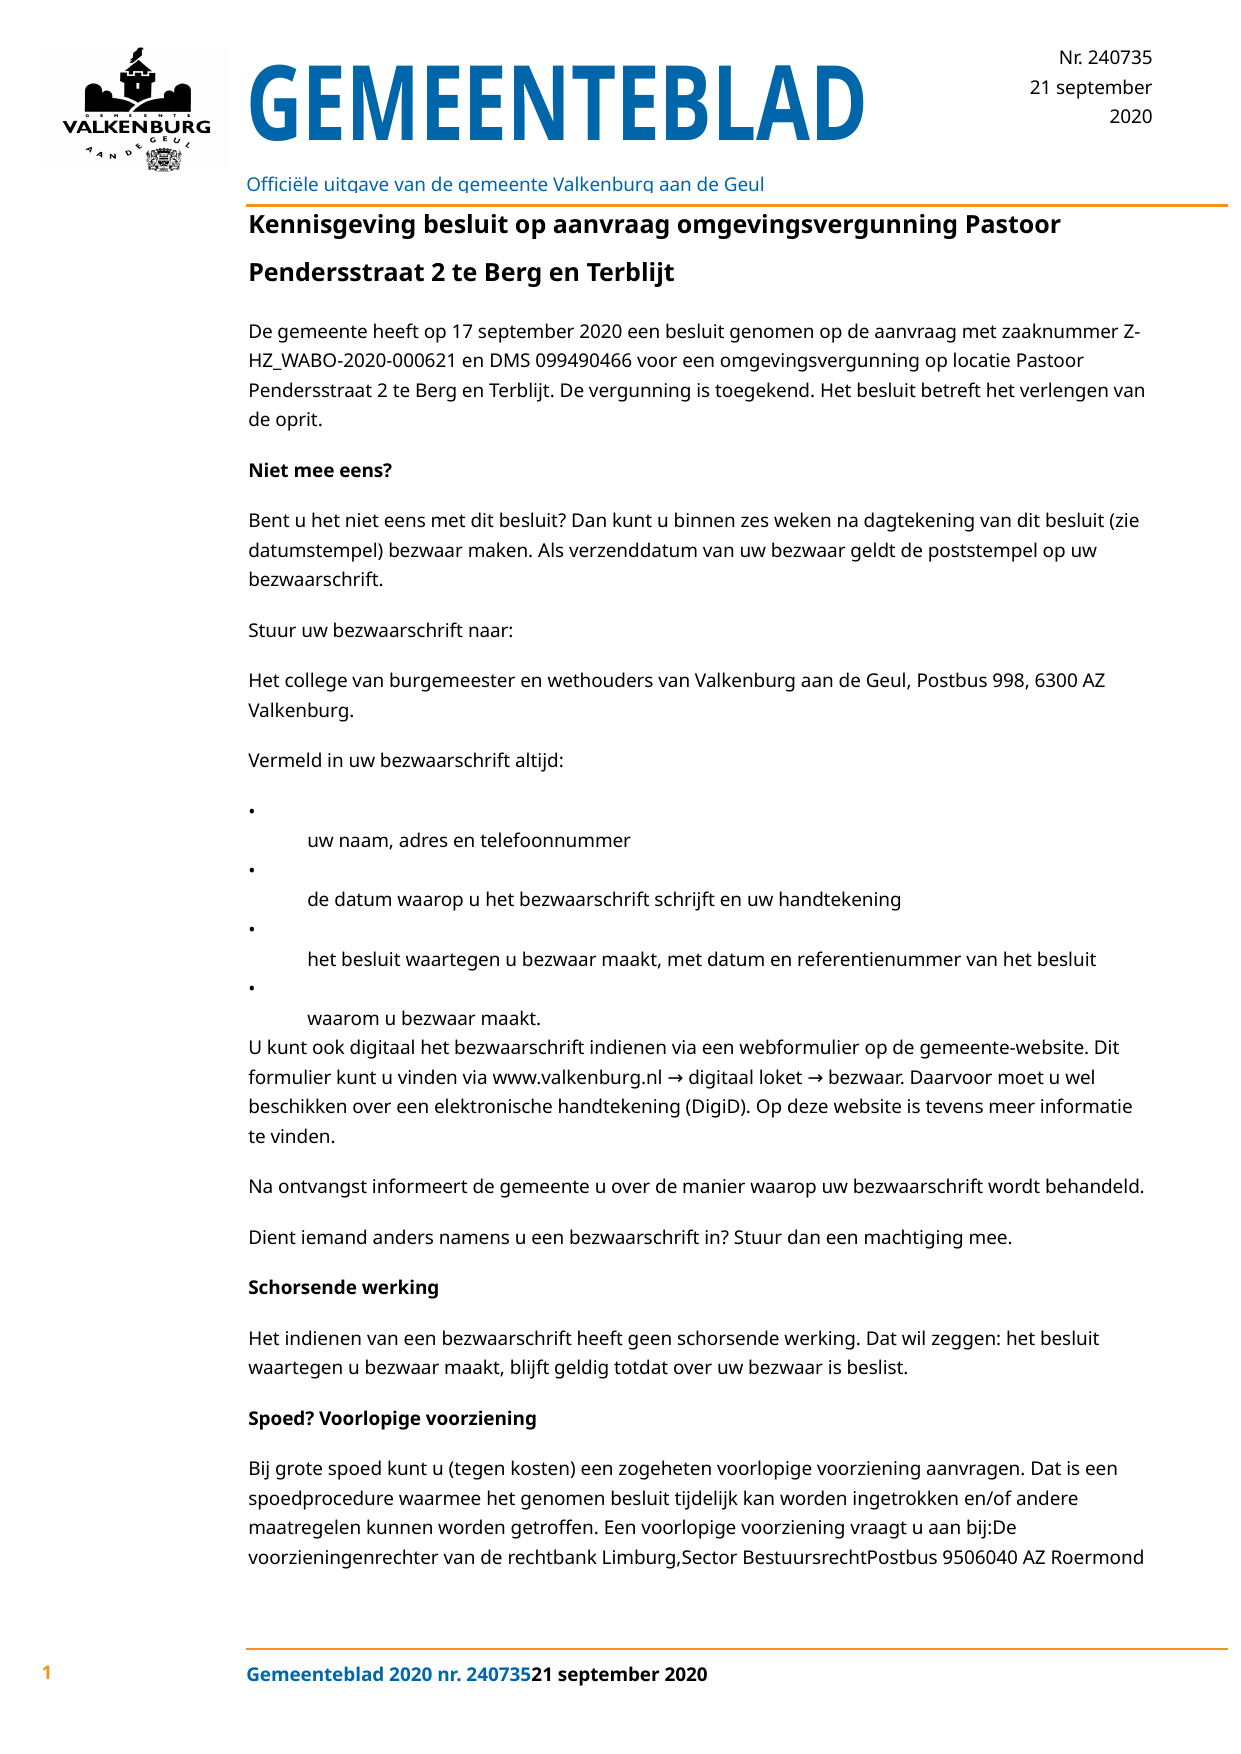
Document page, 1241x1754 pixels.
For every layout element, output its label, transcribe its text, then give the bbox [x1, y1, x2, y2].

text Bent u het niet eens met dit besluit? Dan kunt u binnen zes weken na dagtekening van dit besluit (zie datumstempel) bezwaar maken. Als verzenddatum van uw bezwaar geldt de poststempel op uw bezwaarschrift. [248, 507, 1152, 592]
text Stuur uw bezwaarschrift naar: [248, 617, 1152, 643]
text De gemeente heeft op 17 september 2020 een besluit genomen op de aanvraag met zaaknummer Z-HZ_WABO-2020-000621 en DMS 099490466 voor een omgevingsvergunning op locatie Pastoor Pendersstraat 2 te Berg en Terblijt. De vergunning is toegekend. Het besluit betreft het verlengen van de oprit. [248, 318, 1152, 432]
text Het indienen van een bezwaarschrift heeft geen schorsende werking. Dat wil zeggen: het besluit waartegen u bezwaar maakt, blijft geldig totdat over uw bezwaar is beslist. [248, 1325, 1152, 1380]
list de datum waarop u het bezwaarschrift schrijft en uw handtekening [248, 887, 1152, 912]
list het besluit waartegen u bezwaar maakt, met datum en referentienummer van het besluit [248, 946, 1152, 972]
text Bij grote spoed kunt u (tegen kosten) een zogeheten voorlopige voorziening aanvragen. Dat is een spoedprocedure waarmee het genomen besluit tijdelijk kan worden ingetrokken en/of andere maatregelen kunnen worden getroffen. Een voorlopige voorziening vraagt u aan bij:De voorzieningenrechter van de rechtbank Limburg,Sector BestuursrechtPostbus 9506040 AZ Roermond [248, 1455, 1152, 1570]
text Kennisgeving besluit op aanvraag omgevingsvergunning Pastoor Pendersstraat 2 te Berg en Terblijt [248, 207, 1152, 288]
text Na ontvangst informeert de gemeente u over de manier waarop uw bezwaarschrift wordt behandeld. [248, 1174, 1152, 1199]
text Schorsende werking [248, 1274, 1152, 1300]
list uw naam, adres en telefoonnummer [248, 827, 1152, 853]
text Spoed? Voorlopige voorziening [248, 1405, 1152, 1431]
picture [41, 47, 231, 172]
text Dient iemand anders namens u een bezwaarschrift in? Stuur dan een machtiging mee. [248, 1224, 1152, 1250]
text Vermeld in uw bezwaarschrift altijd: [248, 747, 1152, 773]
text Het college van burgemeester en wethouders van Valkenburg aan de Geul, Postbus 998, 6300 AZ Valkenburg. [248, 667, 1152, 723]
text Niet mee eens? [248, 457, 1152, 483]
list waarom u bezwaar maakt. [248, 1005, 1152, 1031]
text U kunt ook digitaal het bezwaarschrift indienen via een webformulier op de gemeente-website. Dit formulier kunt u vinden via www.valkenburg.nl → digitaal loket → bezwaar. Daarvoor moet u wel beschikken over een elektronische handtekening (DigiD). Op deze website is tevens meer informatie te vinden. [248, 1034, 1152, 1149]
